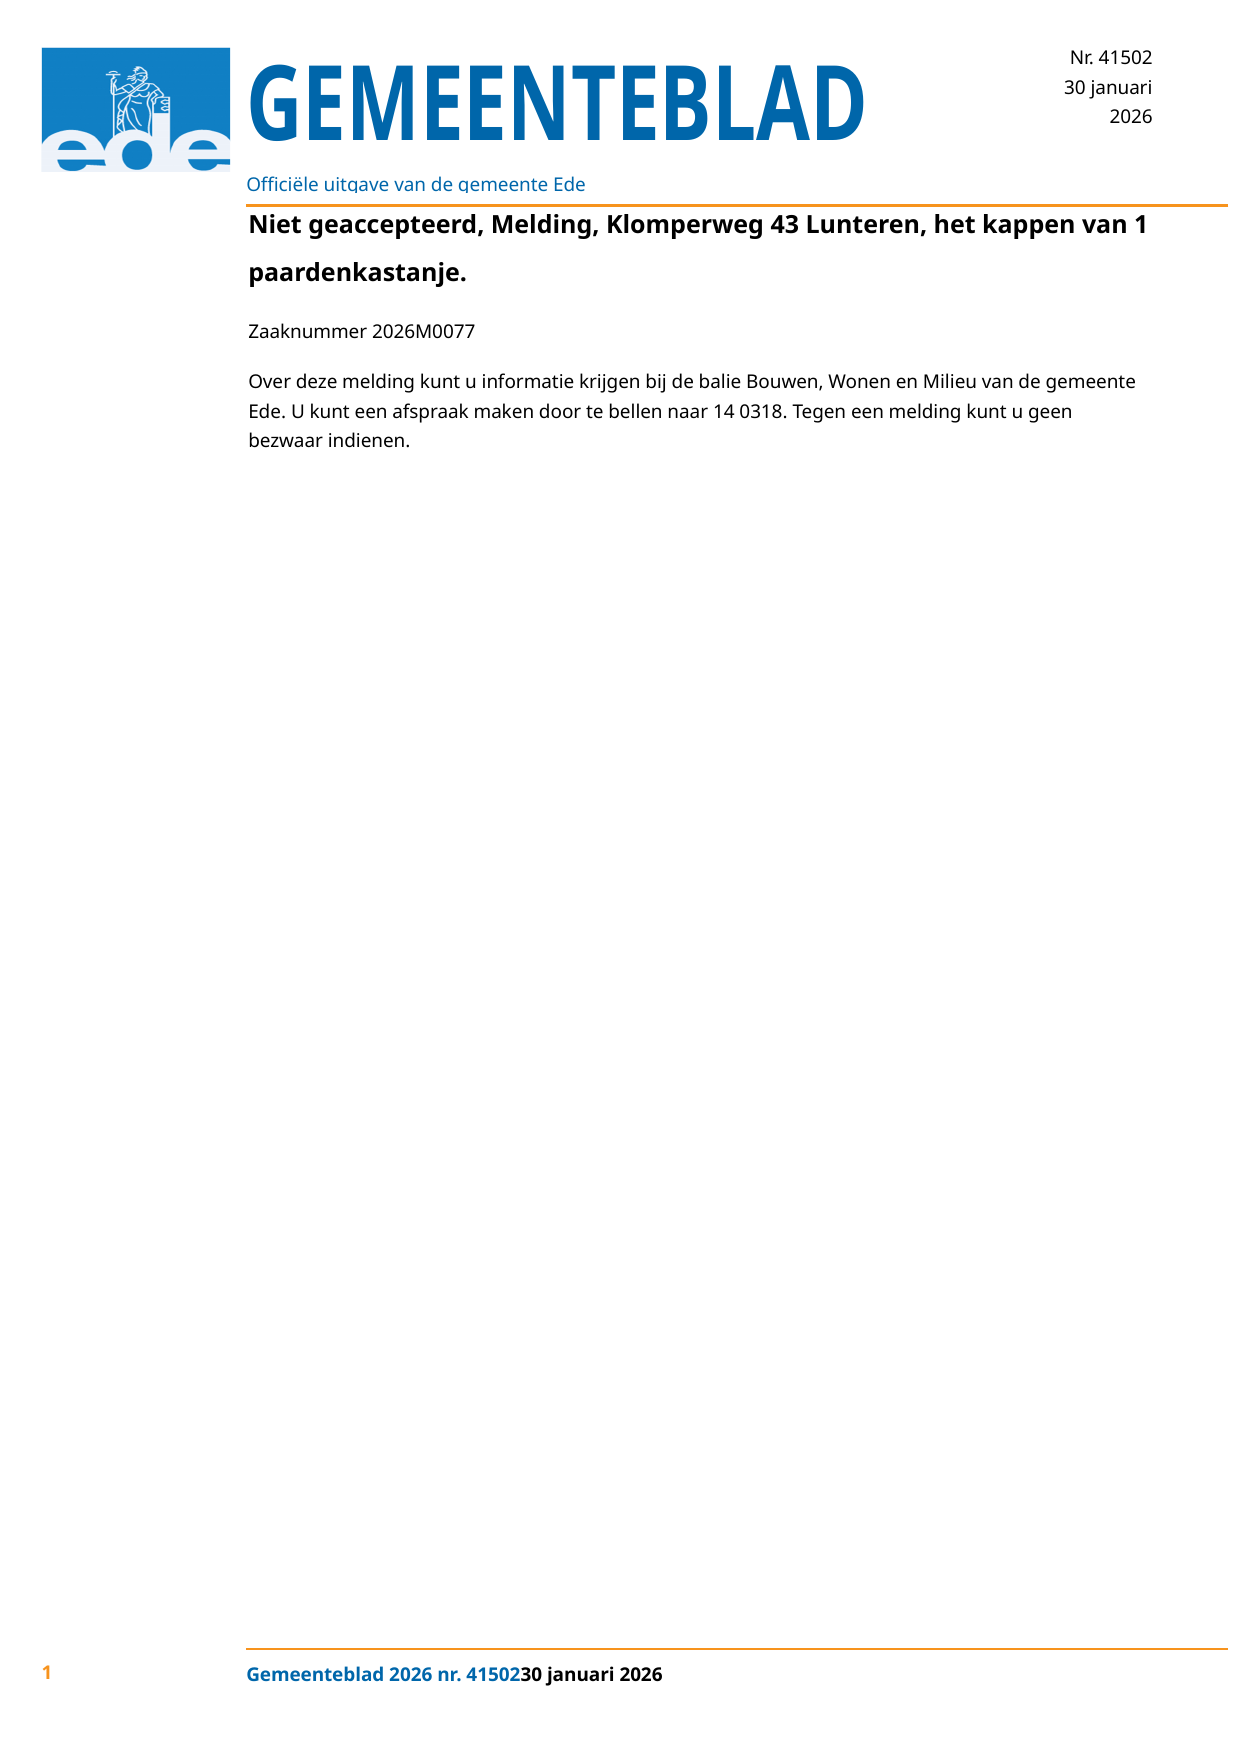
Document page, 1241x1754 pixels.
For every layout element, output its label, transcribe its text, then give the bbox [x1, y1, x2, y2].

text Zaaknummer 2026M0077 [248, 318, 1152, 344]
text Niet geaccepteerd, Melding, Klomperweg 43 Lunteren, het kappen van 1 paardenkastanje. [248, 207, 1152, 288]
text Over deze melding kunt u informatie krijgen bij de balie Bouwen, Wonen en Milieu van de gemeente Ede. U kunt een afspraak maken door te bellen naar 14 0318. Tegen een melding kunt u geen bezwaar indienen. [248, 368, 1152, 453]
picture [41, 47, 231, 172]
